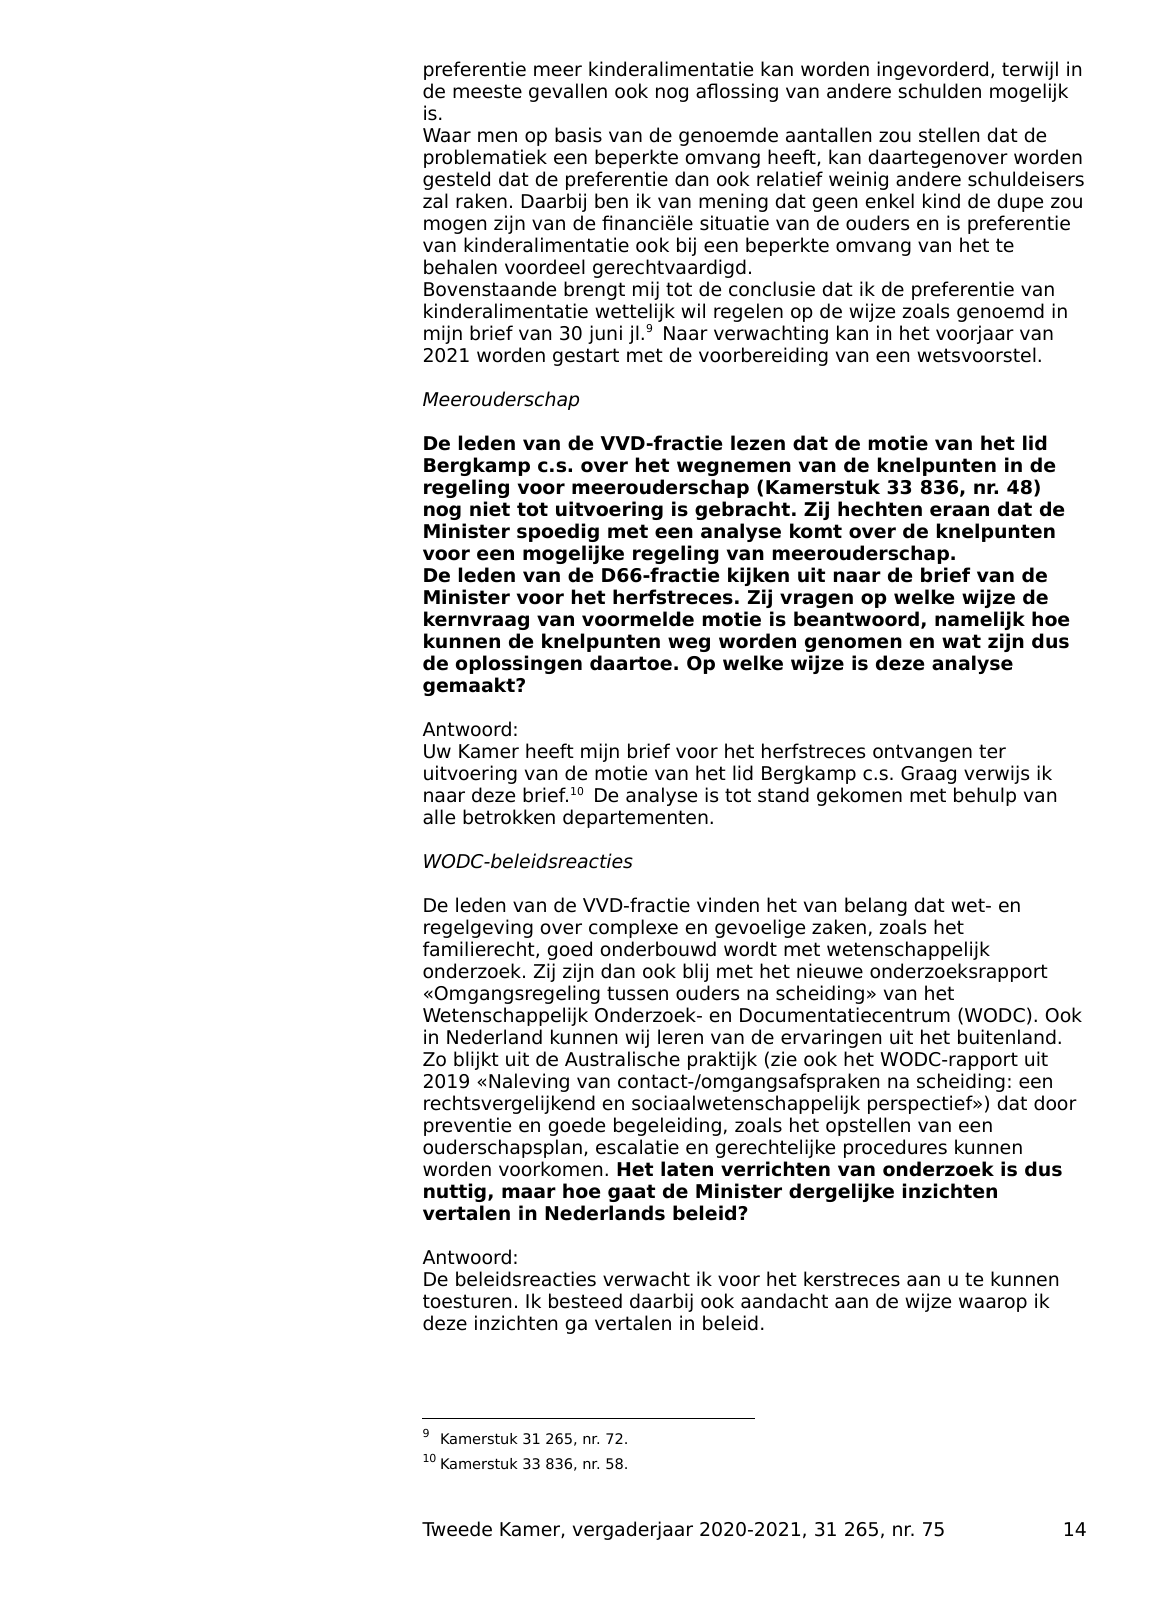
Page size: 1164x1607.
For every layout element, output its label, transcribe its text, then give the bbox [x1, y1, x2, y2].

text Kamerstuk 33 836, nr. 58. [422, 1452, 1087, 1474]
text Antwoord: [422, 719, 1087, 741]
text De leden van de VVD-fractie vinden het van belang dat wet- en regelgeving over complexe en gevoelige zaken, zoals het familierecht, goed onderbouwd wordt met wetenschappelijk onderzoek. Zij zijn dan ook blij met het nieuwe onderzoeksrapport «Omgangsregeling tussen ouders na scheiding» van het Wetenschappelijk Onderzoek- en Documentatiecentrum (WODC). Ook in Nederland kunnen wij leren van de ervaringen uit het buitenland. Zo blijkt uit de Australische praktijk (zie ook het WODC-rapport uit 2019 «Naleving van contact-/omgangsafspraken na scheiding: een rechtsvergelijkend en sociaalwetenschappelijk perspectief») dat door preventie en goede begeleiding, zoals het opstellen van een ouderschapsplan, escalatie en gerechtelijke procedures kunnen worden voorkomen. Het laten verrichten van onderzoek is dus nuttig, maar hoe gaat de Minister dergelijke inzichten vertalen in Nederlands beleid? [422, 895, 1087, 1225]
subtitle WODC-beleidsreacties [422, 851, 1087, 873]
text Antwoord: [422, 1247, 1087, 1269]
text De leden van de D66-fractie kijken uit naar de brief van de Minister voor het herfstreces. Zij vragen op welke wijze de kernvraag van voormelde motie is beantwoord, namelijk hoe kunnen de knelpunten weg worden genomen en wat zijn dus de oplossingen daartoe. Op welke wijze is deze analyse gemaakt? [422, 565, 1087, 697]
text preferentie meer kinderalimentatie kan worden ingevorderd, terwijl in de meeste gevallen ook nog aflossing van andere schulden mogelijk is. [422, 59, 1087, 125]
text Waar men op basis van de genoemde aantallen zou stellen dat de problematiek een beperkte omvang heeft, kan daartegenover worden gesteld dat de preferentie dan ook relatief weinig andere schuldeisers zal raken. Daarbij ben ik van mening dat geen enkel kind de dupe zou mogen zijn van de financiële situatie van de ouders en is preferentie van kinderalimentatie ook bij een beperkte omvang van het te behalen voordeel gerechtvaardigd. [422, 125, 1087, 279]
text Kamerstuk 31 265, nr. 72. [422, 1427, 1087, 1449]
subtitle Meerouderschap [422, 389, 1087, 411]
text De leden van de VVD-fractie lezen dat de motie van het lid Bergkamp c.s. over het wegnemen van de knelpunten in de regeling voor meerouderschap (Kamerstuk 33 836, nr. 48) nog niet tot uitvoering is gebracht. Zij hechten eraan dat de Minister spoedig met een analyse komt over de knelpunten voor een mogelijke regeling van meerouderschap. [422, 433, 1087, 565]
text Uw Kamer heeft mijn brief voor het herfstreces ontvangen ter uitvoering van de motie van het lid Bergkamp c.s. Graag verwijs ik naar deze brief. De analyse is tot stand gekomen met behulp van alle betrokken departementen. [422, 741, 1087, 829]
text De beleidsreacties verwacht ik voor het kerstreces aan u te kunnen toesturen. Ik besteed daarbij ook aandacht aan de wijze waarop ik deze inzichten ga vertalen in beleid. [422, 1269, 1087, 1335]
text Bovenstaande brengt mij tot de conclusie dat ik de preferentie van kinderalimentatie wettelijk wil regelen op de wijze zoals genoemd in mijn brief van 30 juni jl. Naar verwachting kan in het voorjaar van 2021 worden gestart met de voorbereiding van een wetsvoorstel. [422, 279, 1087, 367]
